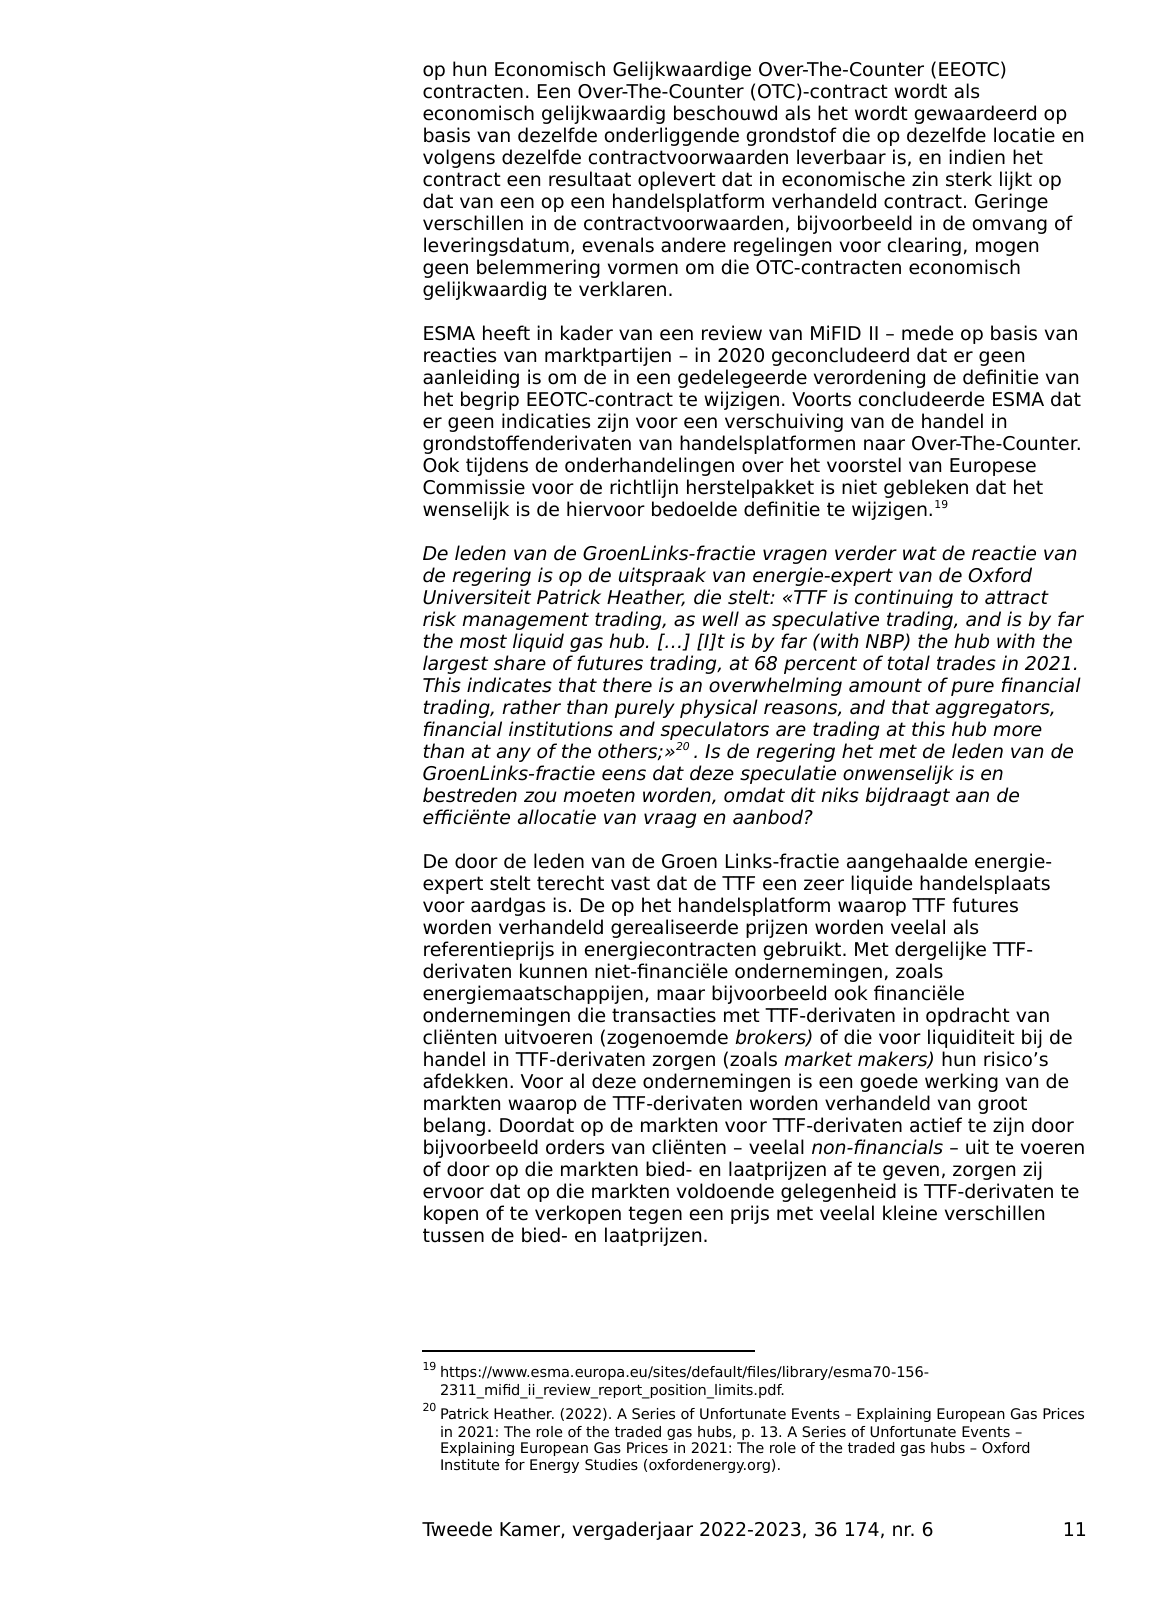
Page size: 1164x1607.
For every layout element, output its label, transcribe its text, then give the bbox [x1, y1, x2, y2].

text Patrick Heather. (2022). A Series of Unfortunate Events – Explaining European Gas Prices in 2021: The role of the traded gas hubs, p. 13. A Series of Unfortunate Events – Explaining European Gas Prices in 2021: The role of the traded gas hubs – Oxford Institute for Energy Studies (oxfordenergy.org). [422, 1402, 1087, 1474]
text De door de leden van de Groen Links-fractie aangehaalde energie-expert stelt terecht vast dat de TTF een zeer liquide handelsplaats voor aardgas is. De op het handelsplatform waarop TTF futures worden verhandeld gerealiseerde prijzen worden veelal als referentieprijs in energiecontracten gebruikt. Met dergelijke TTF-derivaten kunnen niet-financiële ondernemingen, zoals energiemaatschappijen, maar bijvoorbeeld ook financiële ondernemingen die transacties met TTF-derivaten in opdracht van cliënten uitvoeren (zogenoemde brokers) of die voor liquiditeit bij de handel in TTF-derivaten zorgen (zoals market makers) hun risico’s afdekken. Voor al deze ondernemingen is een goede werking van de markten waarop de TTF-derivaten worden verhandeld van groot belang. Doordat op de markten voor TTF-derivaten actief te zijn door bijvoorbeeld orders van cliënten – veelal non-financials – uit te voeren of door op die markten bied- en laatprijzen af te geven, zorgen zij ervoor dat op die markten voldoende gelegenheid is TTF-derivaten te kopen of te verkopen tegen een prijs met veelal kleine verschillen tussen de bied- en laatprijzen. [422, 851, 1087, 1247]
text ESMA heeft in kader van een review van MiFID II – mede op basis van reacties van marktpartijen – in 2020 geconcludeerd dat er geen aanleiding is om de in een gedelegeerde verordening de definitie van het begrip EEOTC-contract te wijzigen. Voorts concludeerde ESMA dat er geen indicaties zijn voor een verschuiving van de handel in grondstoffenderivaten van handelsplatformen naar Over-The-Counter. Ook tijdens de onderhandelingen over het voorstel van Europese Commissie voor de richtlijn herstelpakket is niet gebleken dat het wenselijk is de hiervoor bedoelde definitie te wijzigen. [422, 323, 1087, 521]
text op hun Economisch Gelijkwaardige Over-The-Counter (EEOTC) contracten. Een Over-The-Counter (OTC)-contract wordt als economisch gelijkwaardig beschouwd als het wordt gewaardeerd op basis van dezelfde onderliggende grondstof die op dezelfde locatie en volgens dezelfde contractvoorwaarden leverbaar is, en indien het contract een resultaat oplevert dat in economische zin sterk lijkt op dat van een op een handelsplatform verhandeld contract. Geringe verschillen in de contractvoorwaarden, bijvoorbeeld in de omvang of leveringsdatum, evenals andere regelingen voor clearing, mogen geen belemmering vormen om die OTC-contracten economisch gelijkwaardig te verklaren. [422, 59, 1087, 301]
text De leden van de GroenLinks-fractie vragen verder wat de reactie van de regering is op de uitspraak van energie-expert van de Oxford Universiteit Patrick Heather, die stelt: «TTF is continuing to attract risk management trading, as well as speculative trading, and is by far the most liquid gas hub. […] [I]t is by far (with NBP) the hub with the largest share of futures trading, at 68 percent of total trades in 2021. This indicates that there is an overwhelming amount of pure financial trading, rather than purely physical reasons, and that aggregators, financial institutions and speculators are trading at this hub more than at any of the others;». Is de regering het met de leden van de GroenLinks-fractie eens dat deze speculatie onwenselijk is en bestreden zou moeten worden, omdat dit niks bijdraagt aan de efficiënte allocatie van vraag en aanbod? [422, 543, 1087, 829]
text https://www.esma.europa.eu/sites/default/files/library/esma70-156-2311_mifid_ii_review_report_position_limits.pdf. [422, 1360, 1087, 1399]
